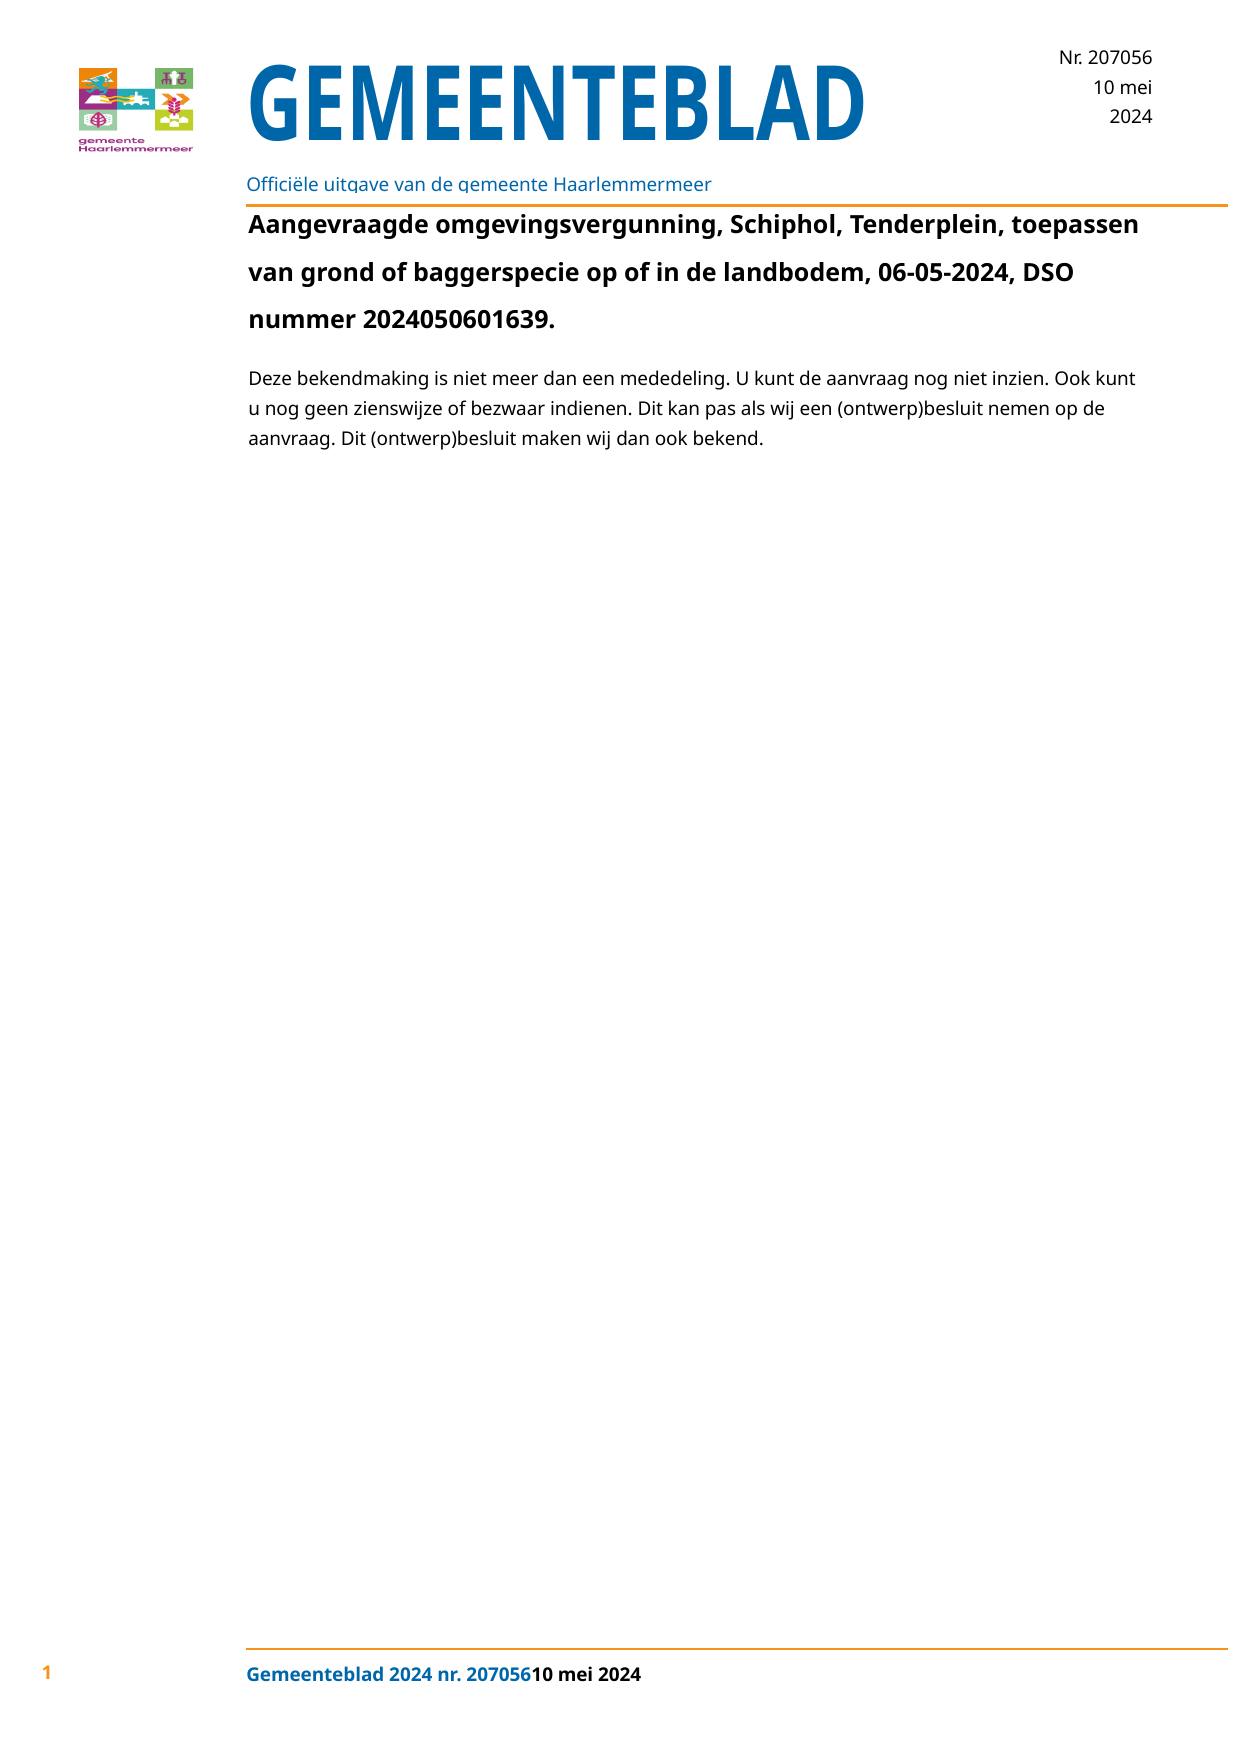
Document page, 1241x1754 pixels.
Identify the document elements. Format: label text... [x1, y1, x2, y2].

text Aangevraagde omgevingsvergunning, Schiphol, Tenderplein, toepassen van grond of baggerspecie op of in de landbodem, 06-05-2024, DSO nummer 2024050601639. [248, 207, 1152, 336]
text Deze bekendmaking is niet meer dan een mededeling. U kunt de aanvraag nog niet inzien. Ook kunt u nog geen zienswijze of bezwaar indienen. Dit kan pas als wij een (ontwerp)besluit nemen op de aanvraag. Dit (ontwerp)besluit maken wij dan ook bekend. [248, 366, 1152, 450]
picture [41, 47, 231, 172]
